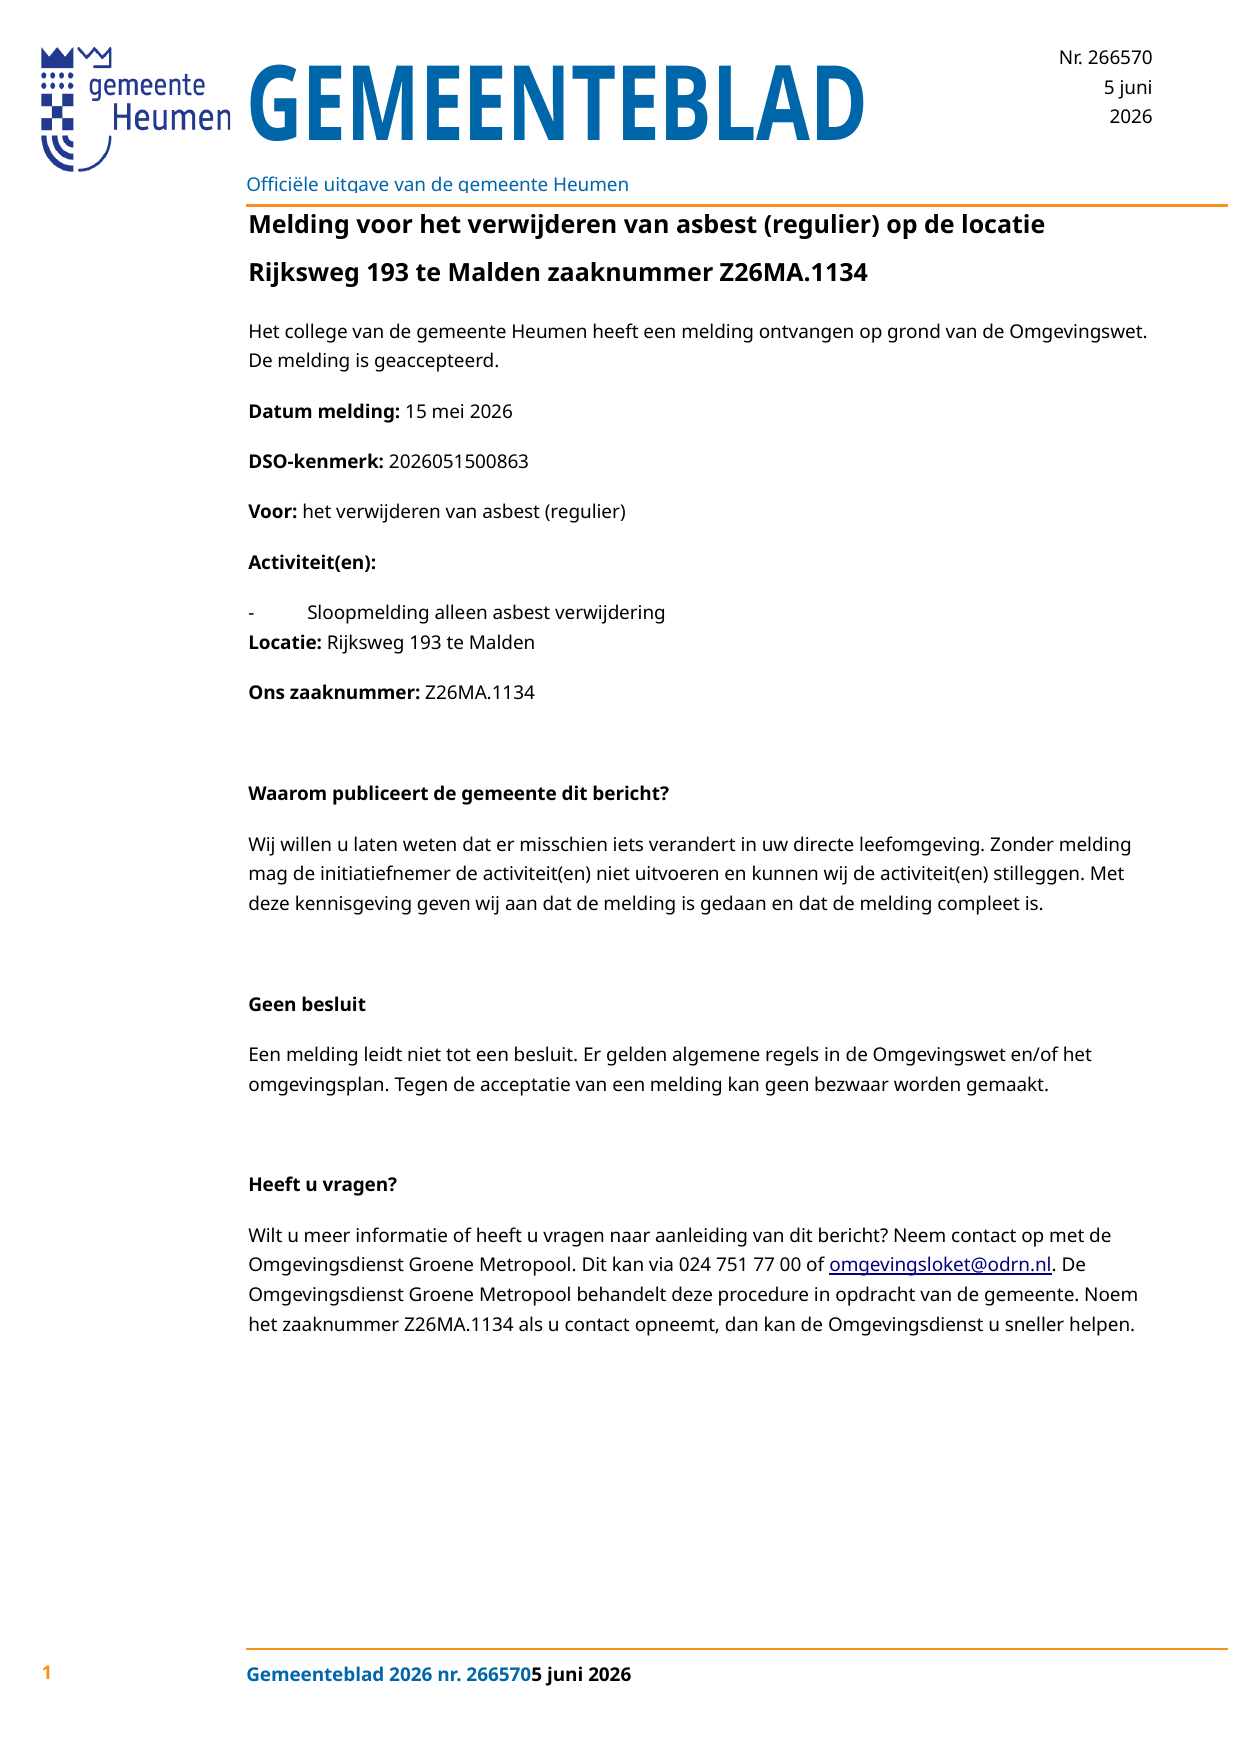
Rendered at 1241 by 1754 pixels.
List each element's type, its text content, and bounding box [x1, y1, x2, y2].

text Locatie: Rijksweg 193 te Malden [248, 629, 1152, 655]
text Voor: het verwijderen van asbest (regulier) [248, 499, 1152, 524]
list Sloopmelding alleen asbest verwijdering [248, 599, 1152, 625]
text Het college van de gemeente Heumen heeft een melding ontvangen op grond van de Omgevingswet. De melding is geaccepteerd. [248, 318, 1152, 373]
text Waarom publiceert de gemeente dit bericht? [248, 780, 1152, 806]
text Een melding leidt niet tot een besluit. Er gelden algemene regels in de Omgevingswet en/of het omgevingsplan. Tegen de acceptatie van een melding kan geen bezwaar worden gemaakt. [248, 1041, 1152, 1097]
text Melding voor het verwijderen van asbest (regulier) op de locatie Rijksweg 193 te Malden zaaknummer Z26MA.1134 [248, 207, 1152, 288]
text Datum melding: 15 mei 2026 [248, 398, 1152, 424]
text Wilt u meer informatie of heeft u vragen naar aanleiding van dit bericht? Neem contact op met de Omgevingsdienst Groene Metropool. Dit kan via 024 751 77 00 of omgevingsloket@odrn.nl. De Omgevingsdienst Groene Metropool behandelt deze procedure in opdracht van de gemeente. Noem het zaaknummer Z26MA.1134 als u contact opneemt, dan kan de Omgevingsdienst u sneller helpen. [248, 1222, 1152, 1337]
text Ons zaaknummer: Z26MA.1134 [248, 679, 1152, 705]
text Geen besluit [248, 991, 1152, 1017]
picture [41, 47, 231, 172]
text Heeft u vragen? [248, 1172, 1152, 1197]
text Activiteit(en): [248, 549, 1152, 575]
text Wij willen u laten weten dat er misschien iets verandert in uw directe leefomgeving. Zonder melding mag de initiatiefnemer de activiteit(en) niet uitvoeren en kunnen wij de activiteit(en) stilleggen. Met deze kennisgeving geven wij aan dat de melding is gedaan en dat de melding compleet is. [248, 831, 1152, 916]
text DSO-kenmerk: 2026051500863 [248, 448, 1152, 474]
